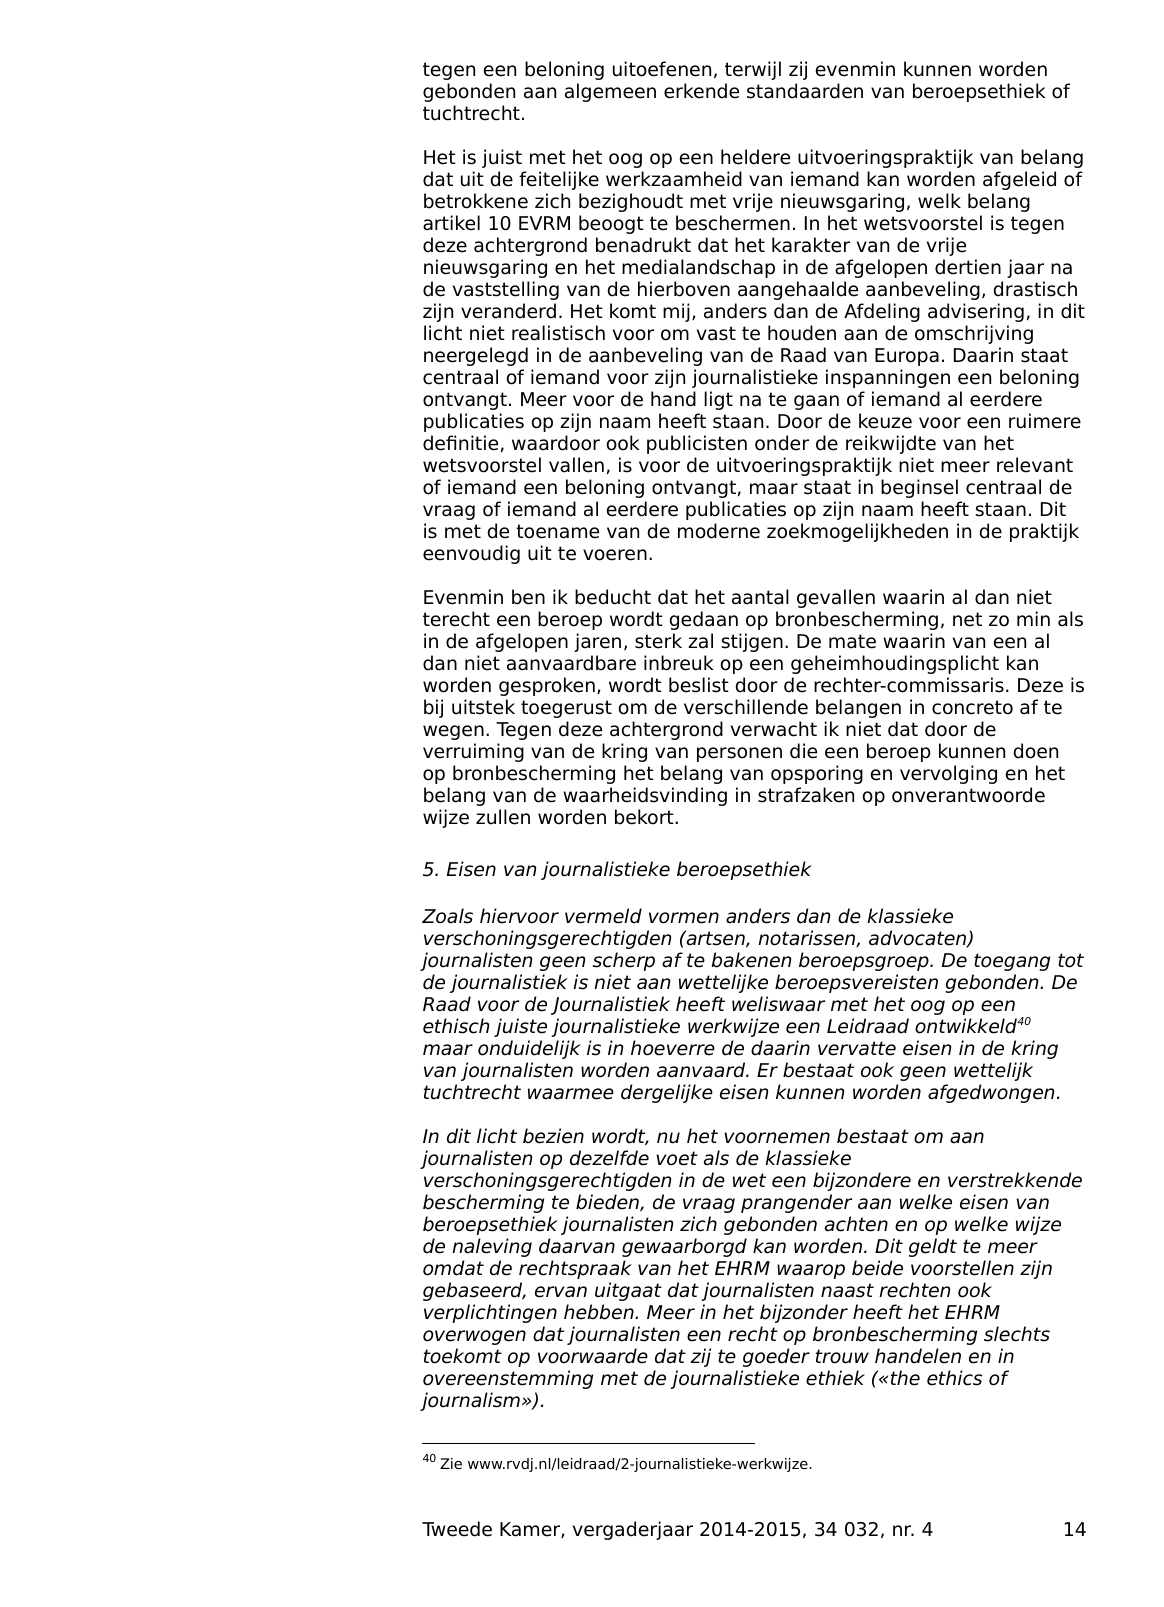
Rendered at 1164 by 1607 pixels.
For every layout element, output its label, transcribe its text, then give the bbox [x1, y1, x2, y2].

text Het is juist met het oog op een heldere uitvoeringspraktijk van belang dat uit de feitelijke werkzaamheid van iemand kan worden afgeleid of betrokkene zich bezighoudt met vrije nieuwsgaring, welk belang artikel 10 EVRM beoogt te beschermen. In het wetsvoorstel is tegen deze achtergrond benadrukt dat het karakter van de vrije nieuwsgaring en het medialandschap in de afgelopen dertien jaar na de vaststelling van de hierboven aangehaalde aanbeveling, drastisch zijn veranderd. Het komt mij, anders dan de Afdeling advisering, in dit licht niet realistisch voor om vast te houden aan de omschrijving neergelegd in de aanbeveling van de Raad van Europa. Daarin staat centraal of iemand voor zijn journalistieke inspanningen een beloning ontvangt. Meer voor de hand ligt na te gaan of iemand al eerdere publicaties op zijn naam heeft staan. Door de keuze voor een ruimere definitie, waardoor ook publicisten onder de reikwijdte van het wetsvoorstel vallen, is voor de uitvoeringspraktijk niet meer relevant of iemand een beloning ontvangt, maar staat in beginsel centraal de vraag of iemand al eerdere publicaties op zijn naam heeft staan. Dit is met de toename van de moderne zoekmogelijkheden in de praktijk eenvoudig uit te voeren. [422, 147, 1087, 565]
subtitle 5. Eisen van journalistieke beroepsethiek [422, 859, 1087, 881]
text tegen een beloning uitoefenen, terwijl zij evenmin kunnen worden gebonden aan algemeen erkende standaarden van beroepsethiek of tuchtrecht. [422, 59, 1087, 125]
text Evenmin ben ik beducht dat het aantal gevallen waarin al dan niet terecht een beroep wordt gedaan op bronbescherming, net zo min als in de afgelopen jaren, sterk zal stijgen. De mate waarin van een al dan niet aanvaardbare inbreuk op een geheimhoudingsplicht kan worden gesproken, wordt beslist door de rechter-commissaris. Deze is bij uitstek toegerust om de verschillende belangen in concreto af te wegen. Tegen deze achtergrond verwacht ik niet dat door de verruiming van de kring van personen die een beroep kunnen doen op bronbescherming het belang van opsporing en vervolging en het belang van de waarheidsvinding in strafzaken op onverantwoorde wijze zullen worden bekort. [422, 587, 1087, 829]
text Zoals hiervoor vermeld vormen anders dan de klassieke verschoningsgerechtigden (artsen, notarissen, advocaten) journalisten geen scherp af te bakenen beroepsgroep. De toegang tot de journalistiek is niet aan wettelijke beroepsvereisten gebonden. De Raad voor de Journalistiek heeft weliswaar met het oog op een ethisch juiste journalistieke werkwijze een Leidraad ontwikkeld maar onduidelijk is in hoeverre de daarin vervatte eisen in de kring van journalisten worden aanvaard. Er bestaat ook geen wettelijk tuchtrecht waarmee dergelijke eisen kunnen worden afgedwongen. [422, 906, 1087, 1103]
text In dit licht bezien wordt, nu het voornemen bestaat om aan journalisten op dezelfde voet als de klassieke verschoningsgerechtigden in de wet een bijzondere en verstrekkende bescherming te bieden, de vraag prangender aan welke eisen van beroepsethiek journalisten zich gebonden achten en op welke wijze de naleving daarvan gewaarborgd kan worden. Dit geldt te meer omdat de rechtspraak van het EHRM waarop beide voorstellen zijn gebaseerd, ervan uitgaat dat journalisten naast rechten ook verplichtingen hebben. Meer in het bijzonder heeft het EHRM overwogen dat journalisten een recht op bronbescherming slechts toekomt op voorwaarde dat zij te goeder trouw handelen en in overeenstemming met de journalistieke ethiek («the ethics of journalism»). [422, 1126, 1087, 1411]
text Zie www.rvdj.nl/leidraad/2-journalistieke-werkwijze. [422, 1452, 1087, 1474]
